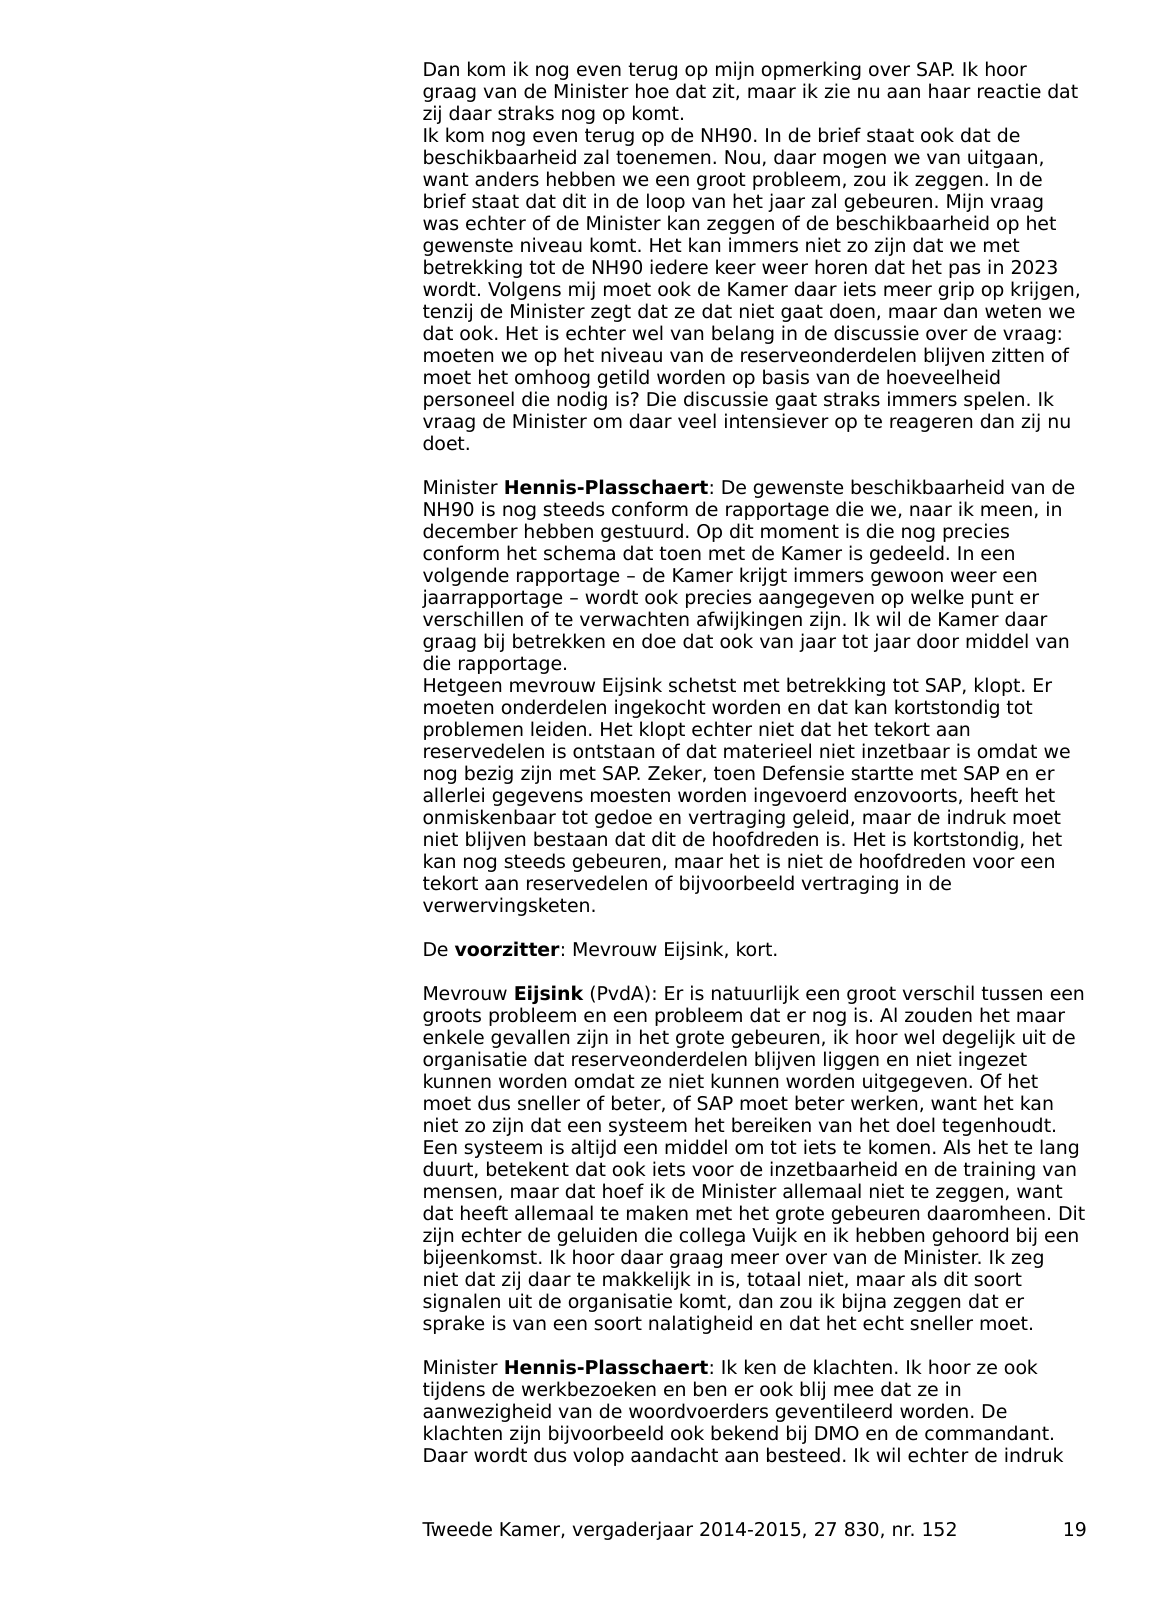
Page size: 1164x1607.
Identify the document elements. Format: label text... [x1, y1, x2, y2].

text Mevrouw Eijsink (PvdA): Er is natuurlijk een groot verschil tussen een groots probleem en een probleem dat er nog is. Al zouden het maar enkele gevallen zijn in het grote gebeuren, ik hoor wel degelijk uit de organisatie dat reserveonderdelen blijven liggen en niet ingezet kunnen worden omdat ze niet kunnen worden uitgegeven. Of het moet dus sneller of beter, of SAP moet beter werken, want het kan niet zo zijn dat een systeem het bereiken van het doel tegenhoudt. Een systeem is altijd een middel om tot iets te komen. Als het te lang duurt, betekent dat ook iets voor de inzetbaarheid en de training van mensen, maar dat hoef ik de Minister allemaal niet te zeggen, want dat heeft allemaal te maken met het grote gebeuren daaromheen. Dit zijn echter de geluiden die collega Vuijk en ik hebben gehoord bij een bijeenkomst. Ik hoor daar graag meer over van de Minister. Ik zeg niet dat zij daar te makkelijk in is, totaal niet, maar als dit soort signalen uit de organisatie komt, dan zou ik bijna zeggen dat er sprake is van een soort nalatigheid en dat het echt sneller moet. [422, 983, 1087, 1334]
text Dan kom ik nog even terug op mijn opmerking over SAP. Ik hoor graag van de Minister hoe dat zit, maar ik zie nu aan haar reactie dat zij daar straks nog op komt. [422, 59, 1087, 125]
text De voorzitter: Mevrouw Eijsink, kort. [422, 939, 1087, 961]
text Hetgeen mevrouw Eijsink schetst met betrekking tot SAP, klopt. Er moeten onderdelen ingekocht worden en dat kan kortstondig tot problemen leiden. Het klopt echter niet dat het tekort aan reservedelen is ontstaan of dat materieel niet inzetbaar is omdat we nog bezig zijn met SAP. Zeker, toen Defensie startte met SAP en er allerlei gegevens moesten worden ingevoerd enzovoorts, heeft het onmiskenbaar tot gedoe en vertraging geleid, maar de indruk moet niet blijven bestaan dat dit de hoofdreden is. Het is kortstondig, het kan nog steeds gebeuren, maar het is niet de hoofdreden voor een tekort aan reservedelen of bijvoorbeeld vertraging in de verwervingsketen. [422, 675, 1087, 916]
text Minister Hennis-Plasschaert: Ik ken de klachten. Ik hoor ze ook tijdens de werkbezoeken en ben er ook blij mee dat ze in aanwezigheid van de woordvoerders geventileerd worden. De klachten zijn bijvoorbeeld ook bekend bij DMO en de commandant. Daar wordt dus volop aandacht aan besteed. Ik wil echter de indruk [422, 1357, 1087, 1467]
text Minister Hennis-Plasschaert: De gewenste beschikbaarheid van de NH90 is nog steeds conform de rapportage die we, naar ik meen, in december hebben gestuurd. Op dit moment is die nog precies conform het schema dat toen met de Kamer is gedeeld. In een volgende rapportage – de Kamer krijgt immers gewoon weer een jaarrapportage – wordt ook precies aangegeven op welke punt er verschillen of te verwachten afwijkingen zijn. Ik wil de Kamer daar graag bij betrekken en doe dat ook van jaar tot jaar door middel van die rapportage. [422, 477, 1087, 675]
text Ik kom nog even terug op de NH90. In de brief staat ook dat de beschikbaarheid zal toenemen. Nou, daar mogen we van uitgaan, want anders hebben we een groot probleem, zou ik zeggen. In de brief staat dat dit in de loop van het jaar zal gebeuren. Mijn vraag was echter of de Minister kan zeggen of de beschikbaarheid op het gewenste niveau komt. Het kan immers niet zo zijn dat we met betrekking tot de NH90 iedere keer weer horen dat het pas in 2023 wordt. Volgens mij moet ook de Kamer daar iets meer grip op krijgen, tenzij de Minister zegt dat ze dat niet gaat doen, maar dan weten we dat ook. Het is echter wel van belang in de discussie over de vraag: moeten we op het niveau van de reserveonderdelen blijven zitten of moet het omhoog getild worden op basis van de hoeveelheid personeel die nodig is? Die discussie gaat straks immers spelen. Ik vraag de Minister om daar veel intensiever op te reageren dan zij nu doet. [422, 125, 1087, 455]
